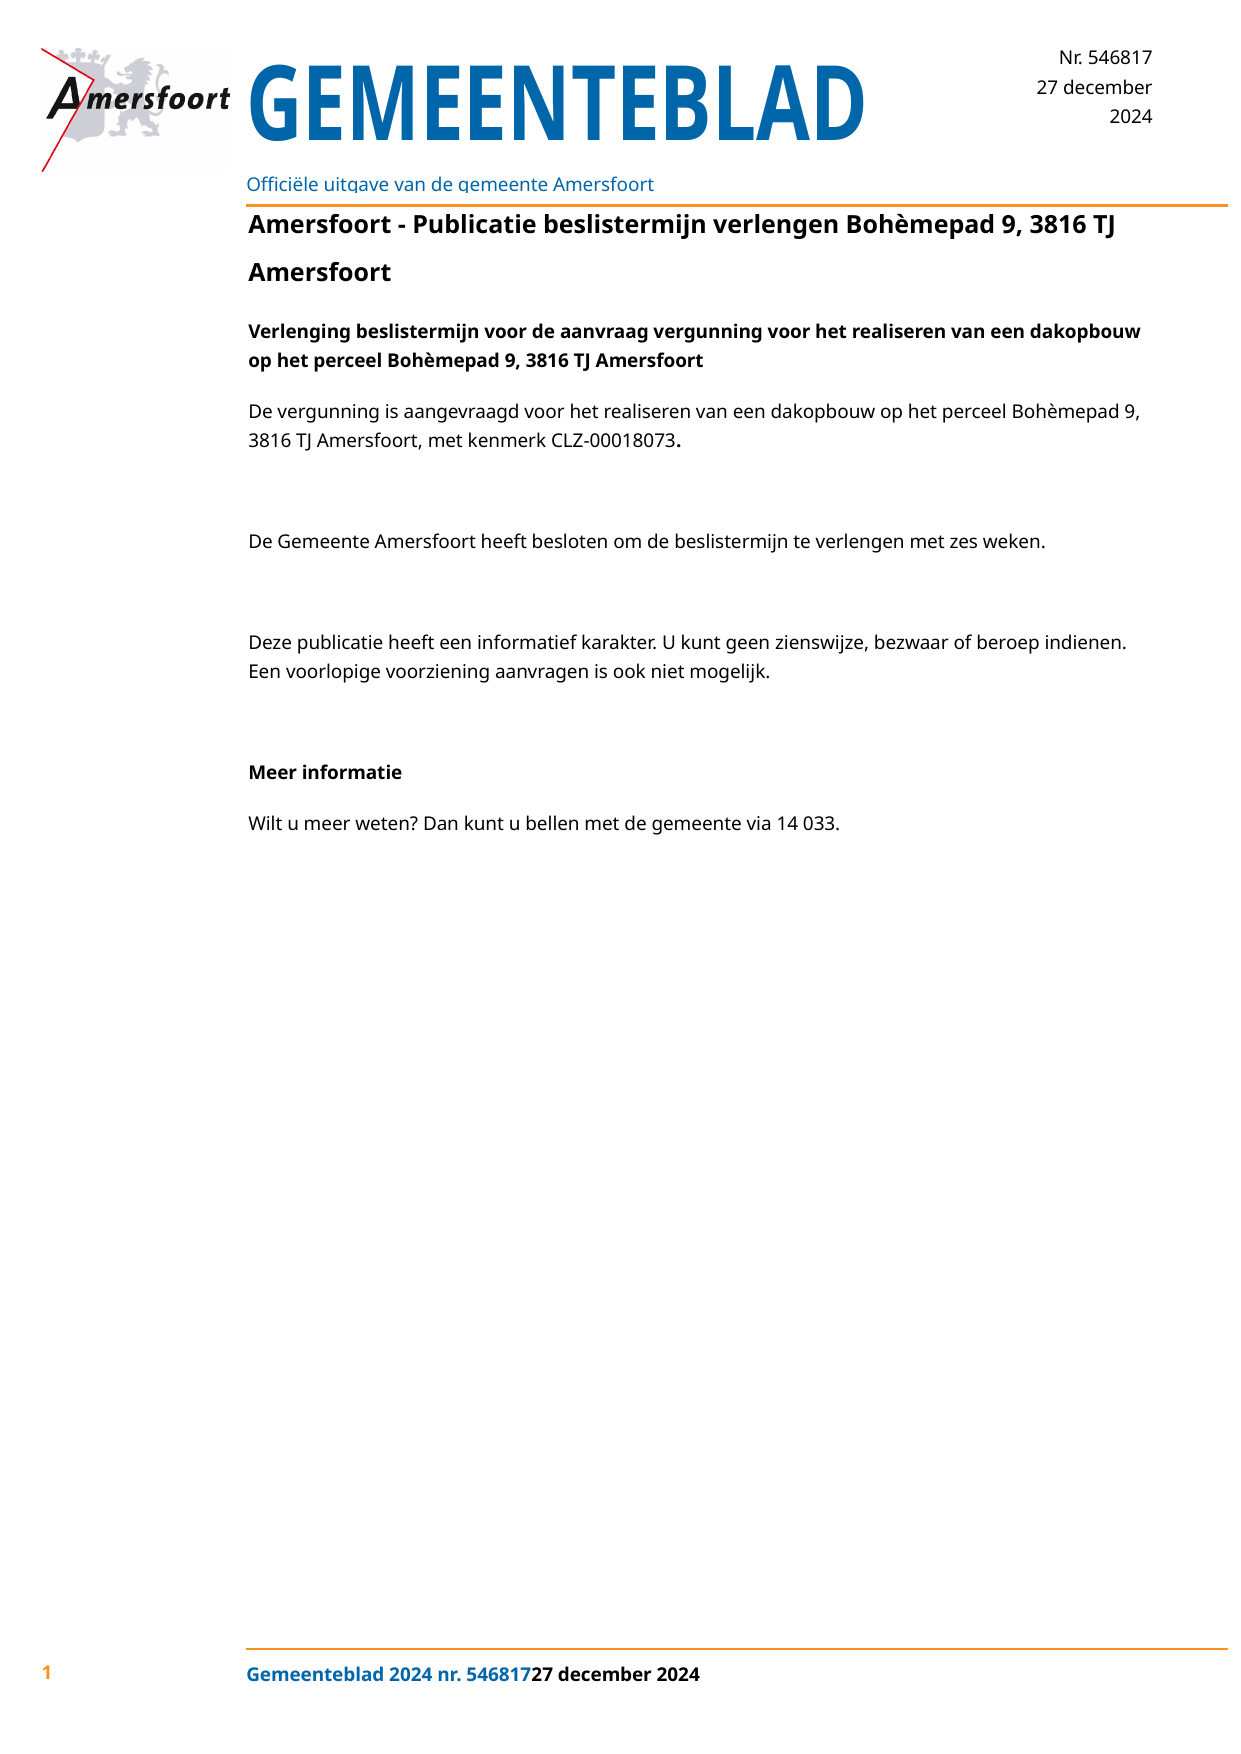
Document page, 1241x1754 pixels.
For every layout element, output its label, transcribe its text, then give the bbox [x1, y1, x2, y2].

text Verlenging beslistermijn voor de aanvraag vergunning voor het realiseren van een dakopbouw op het perceel Bohèmepad 9, 3816 TJ Amersfoort [248, 318, 1152, 373]
text De vergunning is aangevraagd voor het realiseren van een dakopbouw op het perceel Bohèmepad 9, 3816 TJ Amersfoort, met kenmerk CLZ-00018073. [248, 398, 1152, 453]
text De Gemeente Amersfoort heeft besloten om de beslistermijn te verlengen met zes weken. [248, 528, 1152, 554]
text Amersfoort - Publicatie beslistermijn verlengen Bohèmepad 9, 3816 TJ Amersfoort [248, 207, 1152, 288]
picture [41, 47, 231, 172]
text Wilt u meer weten? Dan kunt u bellen met de gemeente via 14 033. [248, 810, 1152, 836]
text Meer informatie [248, 759, 1152, 785]
text Deze publicatie heeft een informatief karakter. U kunt geen zienswijze, bezwaar of beroep indienen. Een voorlopige voorziening aanvragen is ook niet mogelijk. [248, 629, 1152, 684]
